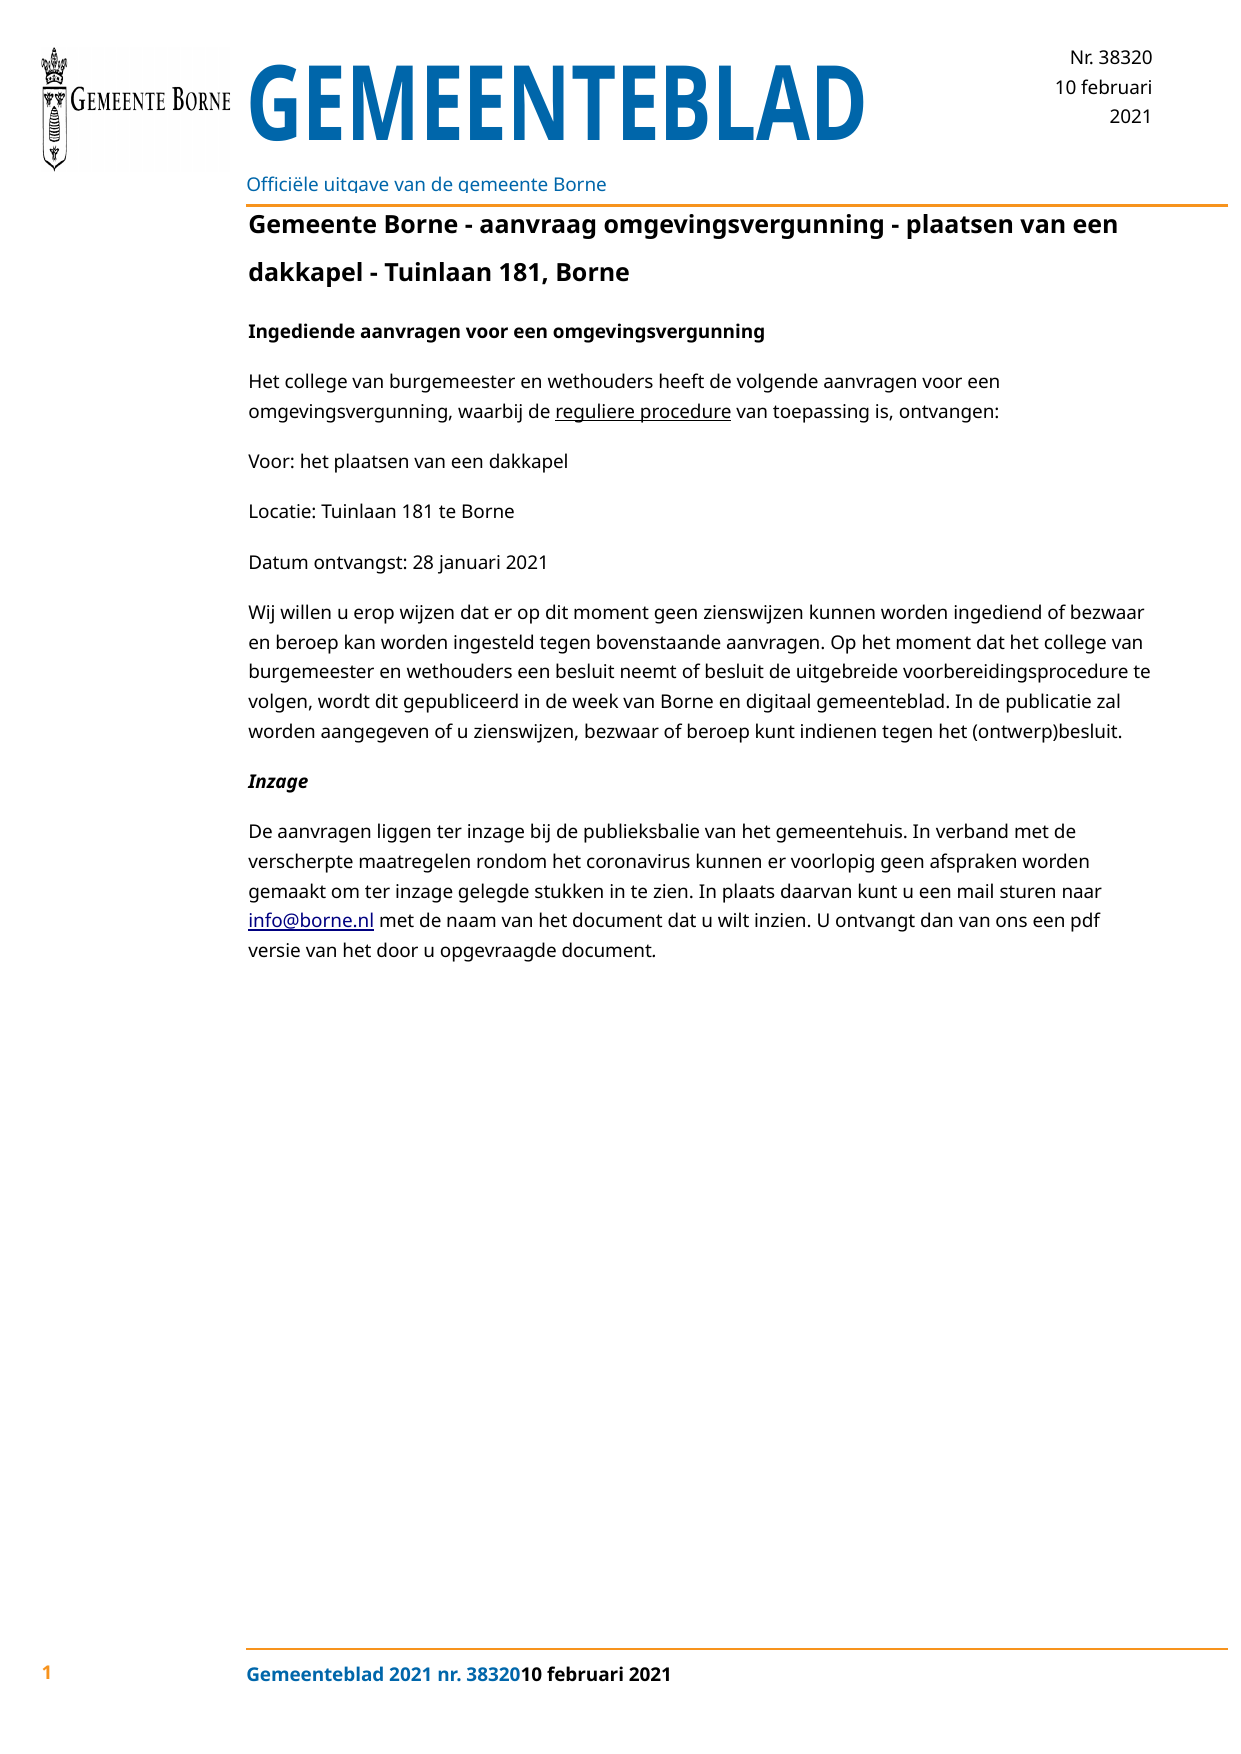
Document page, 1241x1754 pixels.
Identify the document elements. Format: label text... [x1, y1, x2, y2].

text Gemeente Borne - aanvraag omgevingsvergunning - plaatsen van een dakkapel - Tuinlaan 181, Borne [248, 207, 1152, 288]
text Het college van burgemeester en wethouders heeft de volgende aanvragen voor een omgevingsvergunning, waarbij de reguliere procedure van toepassing is, ontvangen: [248, 368, 1152, 424]
text Wij willen u erop wijzen dat er op dit moment geen zienswijzen kunnen worden ingediend of bezwaar en beroep kan worden ingesteld tegen bovenstaande aanvragen. Op het moment dat het college van burgemeester en wethouders een besluit neemt of besluit de uitgebreide voorbereidingsprocedure te volgen, wordt dit gepubliceerd in de week van Borne en digitaal gemeenteblad. In de publicatie zal worden aangegeven of u zienswijzen, bezwaar of beroep kunt indienen tegen het (ontwerp)besluit. [248, 599, 1152, 744]
picture [41, 47, 231, 172]
text Inzage [248, 768, 1152, 794]
text Voor: het plaatsen van een dakkapel [248, 448, 1152, 474]
text Datum ontvangst: 28 januari 2021 [248, 549, 1152, 575]
text Ingediende aanvragen voor een omgevingsvergunning [248, 318, 1152, 344]
text Locatie: Tuinlaan 181 te Borne [248, 499, 1152, 524]
text De aanvragen liggen ter inzage bij de publieksbalie van het gemeentehuis. In verband met de verscherpte maatregelen rondom het coronavirus kunnen er voorlopig geen afspraken worden gemaakt om ter inzage gelegde stukken in te zien. In plaats daarvan kunt u een mail sturen naar info@borne.nl met de naam van het document dat u wilt inzien. U ontvangt dan van ons een pdf versie van het door u opgevraagde document. [248, 819, 1152, 963]
